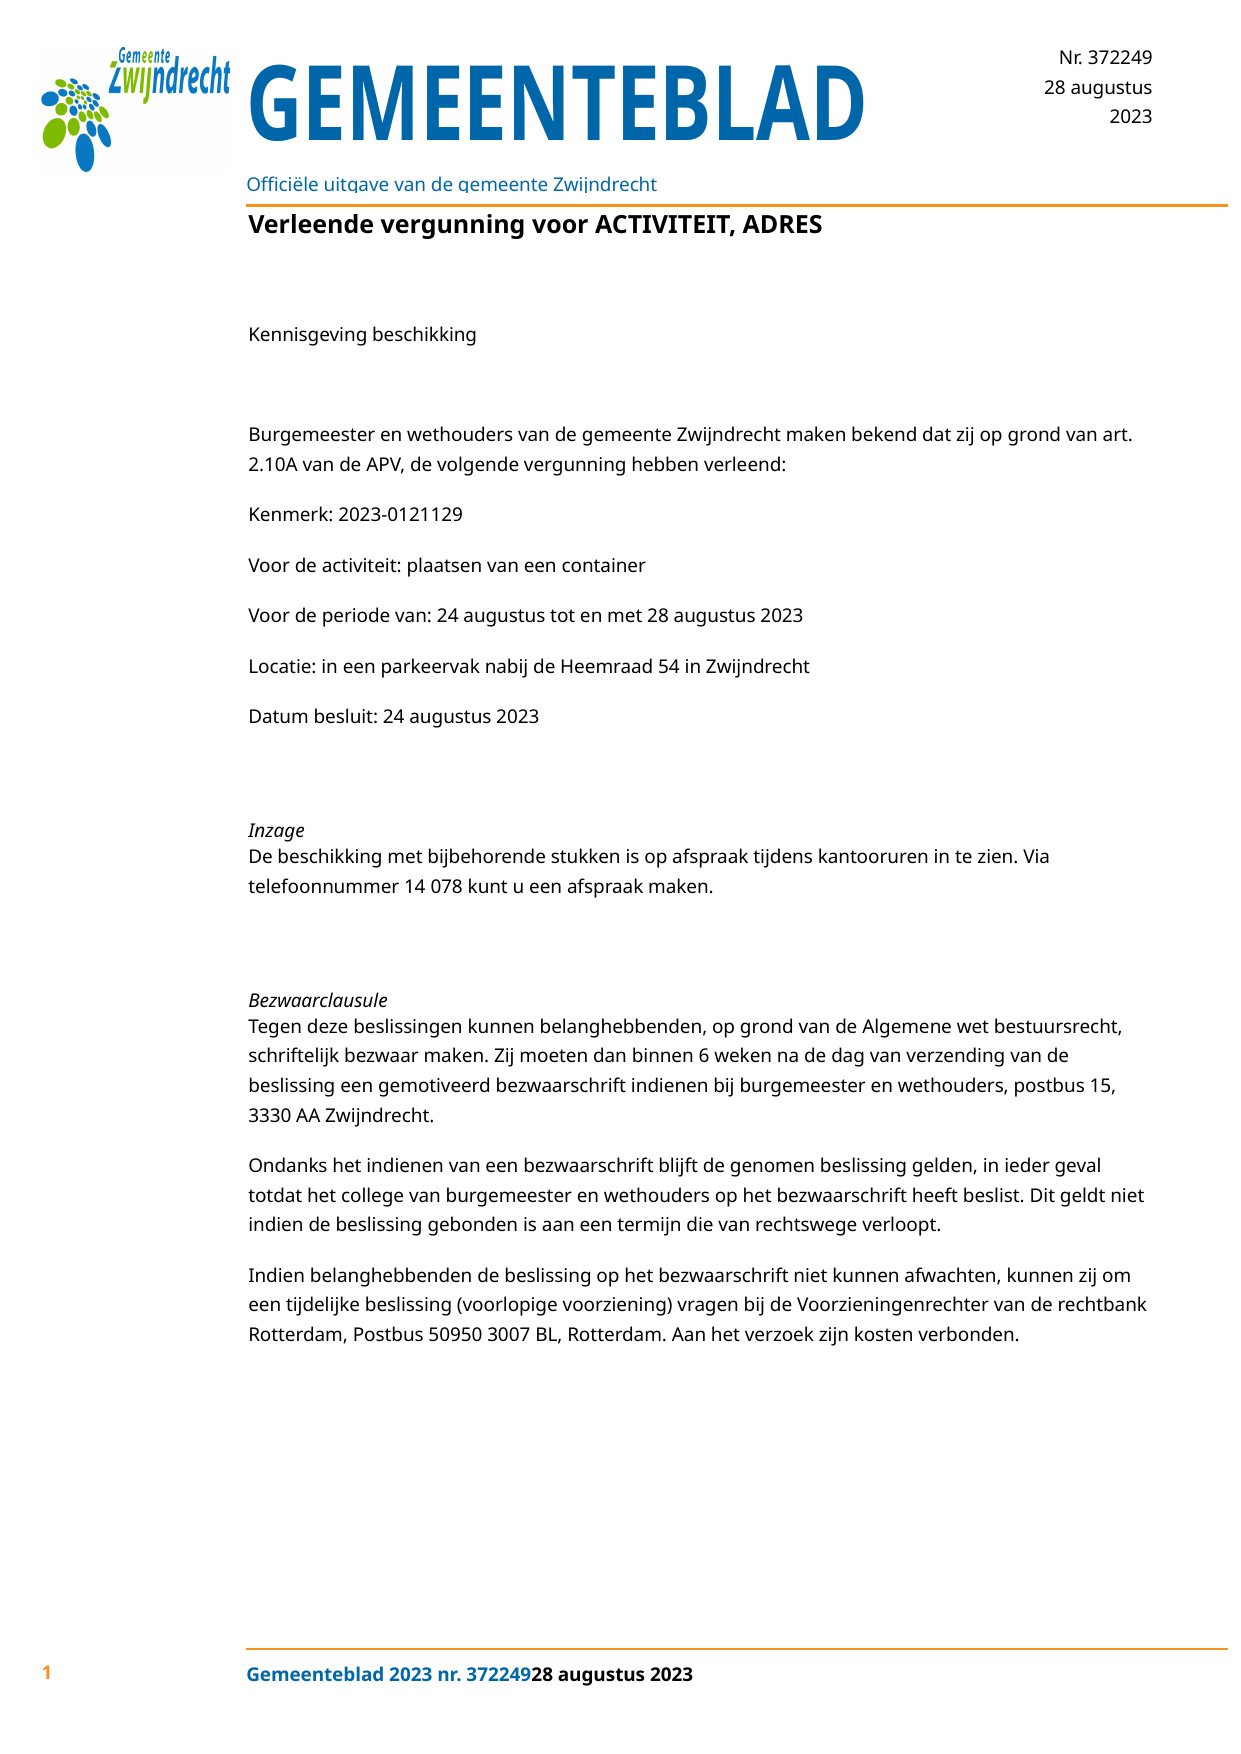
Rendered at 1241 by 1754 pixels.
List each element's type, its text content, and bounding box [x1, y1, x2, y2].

text Locatie: in een parkeervak nabij de Heemraad 54 in Zwijndrecht [248, 653, 1152, 678]
text De beschikking met bijbehorende stukken is op afspraak tijdens kantooruren in te zien. Via telefoonnummer 14 078 kunt u een afspraak maken. [248, 843, 1152, 899]
text Bezwaarclausule [248, 987, 1152, 1013]
text Voor de activiteit: plaatsen van een container [248, 552, 1152, 578]
text Kennisgeving beschikking [248, 321, 1152, 346]
text Verleende vergunning voor ACTIVITEIT, ADRES [248, 207, 1152, 241]
picture [41, 47, 231, 172]
text Inzage [248, 818, 1152, 843]
text Kenmerk: 2023-0121129 [248, 502, 1152, 527]
text Tegen deze beslissingen kunnen belanghebbenden, op grond van de Algemene wet bestuursrecht, schriftelijk bezwaar maken. Zij moeten dan binnen 6 weken na de dag van verzending van de beslissing een gemotiveerd bezwaarschrift indienen bij burgemeester en wethouders, postbus 15, 3330 AA Zwijndrecht. [248, 1013, 1152, 1127]
text Datum besluit: 24 augustus 2023 [248, 703, 1152, 729]
text Burgemeester en wethouders van de gemeente Zwijndrecht maken bekend dat zij op grond van art. 2.10A van de APV, de volgende vergunning hebben verleend: [248, 422, 1152, 477]
text Voor de periode van: 24 augustus tot en met 28 augustus 2023 [248, 602, 1152, 628]
text Ondanks het indienen van een bezwaarschrift blijft de genomen beslissing gelden, in ieder geval totdat het college van burgemeester en wethouders op het bezwaarschrift heeft beslist. Dit geldt niet indien de beslissing gebonden is aan een termijn die van rechtswege verloopt. [248, 1152, 1152, 1237]
text Indien belanghebbenden de beslissing op het bezwaarschrift niet kunnen afwachten, kunnen zij om een tijdelijke beslissing (voorlopige voorziening) vragen bij de Voorzieningenrechter van de rechtbank Rotterdam, Postbus 50950 3007 BL, Rotterdam. Aan het verzoek zijn kosten verbonden. [248, 1262, 1152, 1347]
